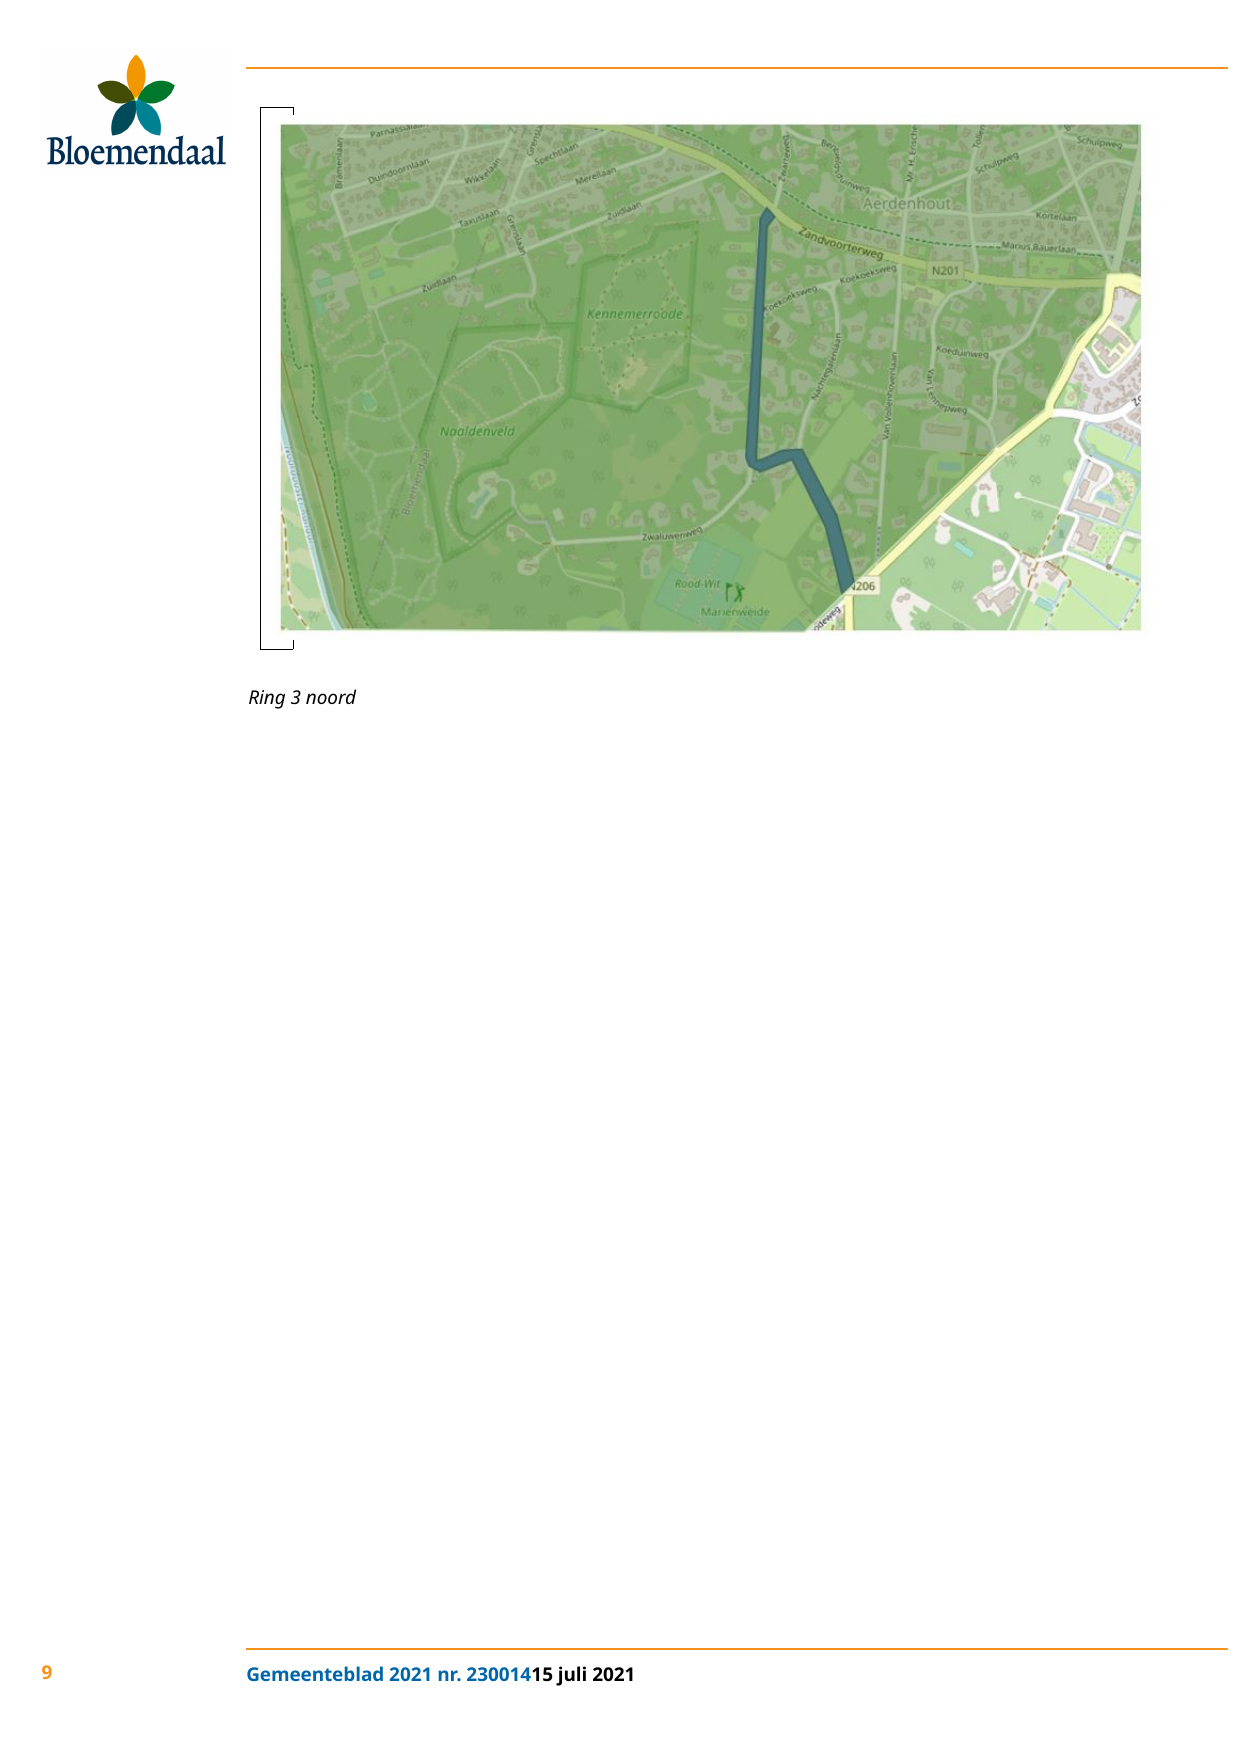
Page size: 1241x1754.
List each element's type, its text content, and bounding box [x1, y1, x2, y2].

picture [41, 47, 231, 172]
text Ring 3 noord [248, 684, 1152, 709]
picture [268, 115, 1155, 640]
